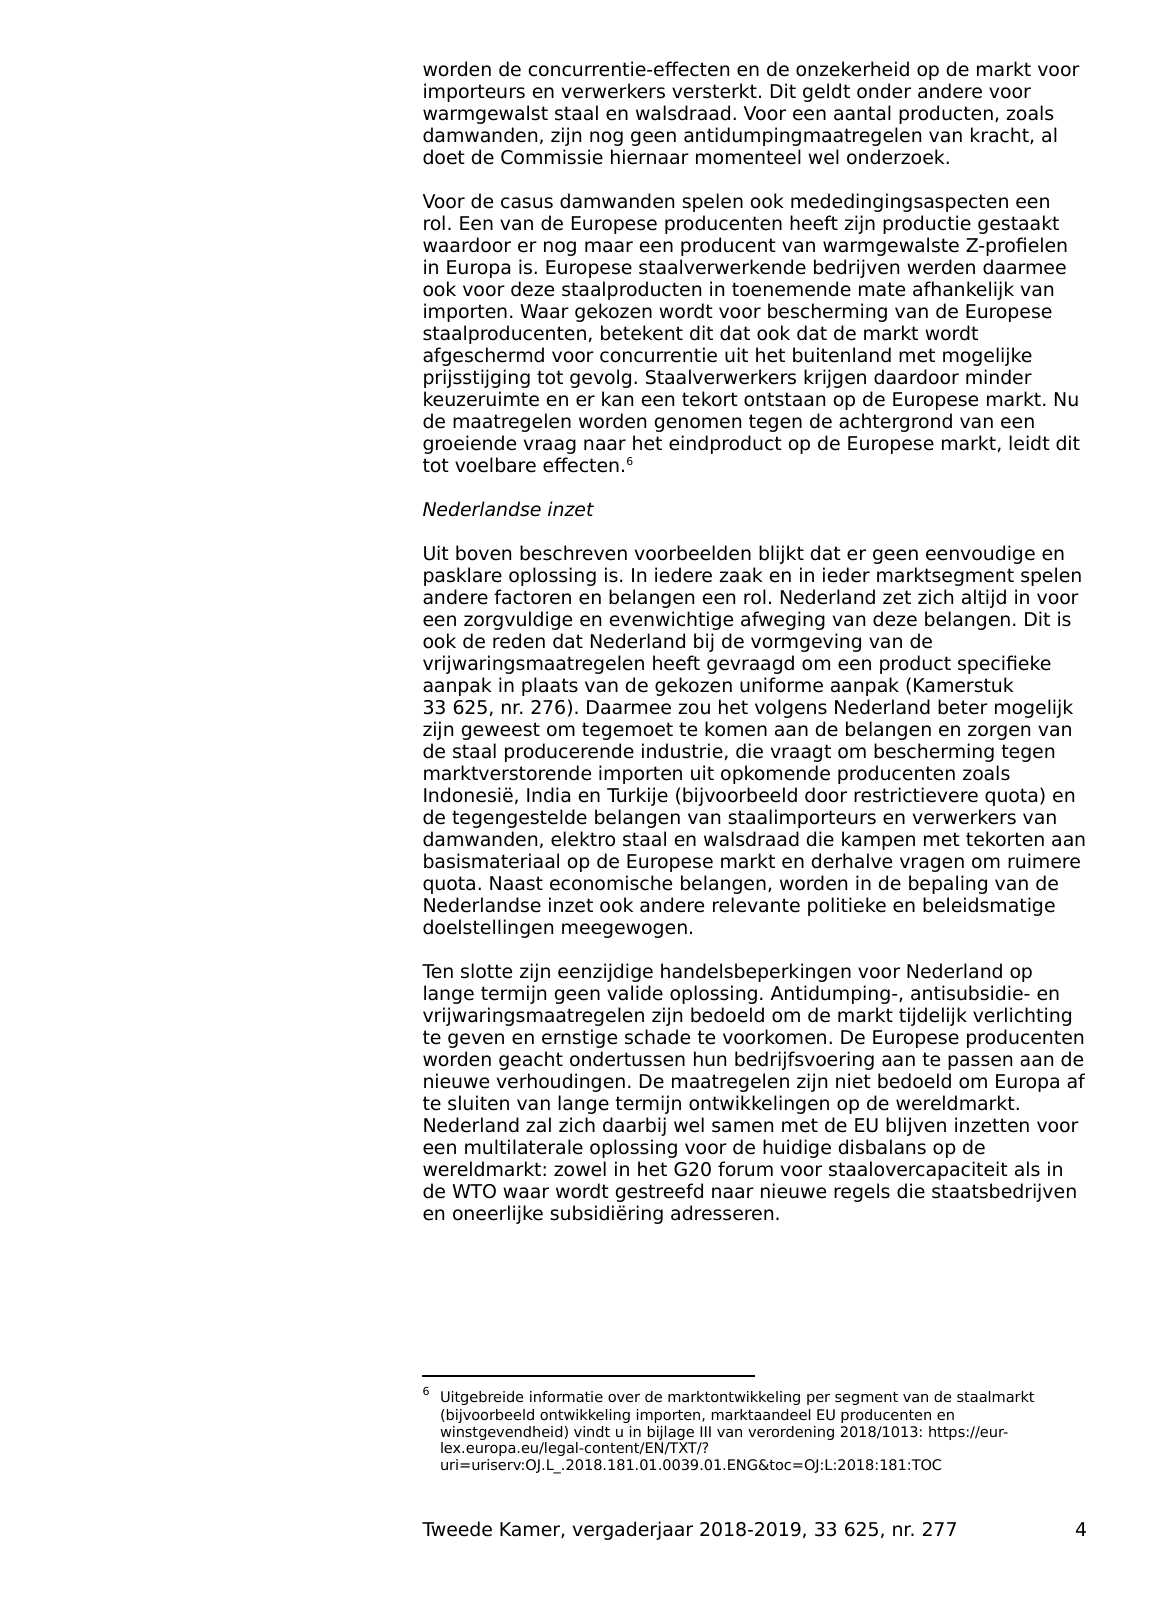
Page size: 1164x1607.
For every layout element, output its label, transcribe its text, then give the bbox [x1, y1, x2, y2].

text Voor de casus damwanden spelen ook mededingingsaspecten een rol. Een van de Europese producenten heeft zijn productie gestaakt waardoor er nog maar een producent van warmgewalste Z-profielen in Europa is. Europese staalverwerkende bedrijven werden daarmee ook voor deze staalproducten in toenemende mate afhankelijk van importen. Waar gekozen wordt voor bescherming van de Europese staalproducenten, betekent dit dat ook dat de markt wordt afgeschermd voor concurrentie uit het buitenland met mogelijke prijsstijging tot gevolg. Staalverwerkers krijgen daardoor minder keuzeruimte en er kan een tekort ontstaan op de Europese markt. Nu de maatregelen worden genomen tegen de achtergrond van een groeiende vraag naar het eindproduct op de Europese markt, leidt dit tot voelbare effecten. [422, 191, 1087, 477]
text worden de concurrentie-effecten en de onzekerheid op de markt voor importeurs en verwerkers versterkt. Dit geldt onder andere voor warmgewalst staal en walsdraad. Voor een aantal producten, zoals damwanden, zijn nog geen antidumpingmaatregelen van kracht, al doet de Commissie hiernaar momenteel wel onderzoek. [422, 59, 1087, 169]
text Ten slotte zijn eenzijdige handelsbeperkingen voor Nederland op lange termijn geen valide oplossing. Antidumping-, antisubsidie- en vrijwaringsmaatregelen zijn bedoeld om de markt tijdelijk verlichting te geven en ernstige schade te voorkomen. De Europese producenten worden geacht ondertussen hun bedrijfsvoering aan te passen aan de nieuwe verhoudingen. De maatregelen zijn niet bedoeld om Europa af te sluiten van lange termijn ontwikkelingen op de wereldmarkt. Nederland zal zich daarbij wel samen met de EU blijven inzetten voor een multilaterale oplossing voor de huidige disbalans op de wereldmarkt: zowel in het G20 forum voor staalovercapaciteit als in de WTO waar wordt gestreefd naar nieuwe regels die staatsbedrijven en oneerlijke subsidiëring adresseren. [422, 961, 1087, 1225]
text Uitgebreide informatie over de marktontwikkeling per segment van de staalmarkt (bijvoorbeeld ontwikkeling importen, marktaandeel EU producenten en winstgevendheid) vindt u in bijlage III van verordening 2018/1013: https://eur-lex.europa.eu/legal-content/EN/TXT/?uri=uriserv:OJ.L_.2018.181.01.0039.01.ENG&toc=OJ:L:2018:181:TOC [422, 1385, 1087, 1474]
subtitle Nederlandse inzet [422, 499, 1087, 521]
text Uit boven beschreven voorbeelden blijkt dat er geen eenvoudige en pasklare oplossing is. In iedere zaak en in ieder marktsegment spelen andere factoren en belangen een rol. Nederland zet zich altijd in voor een zorgvuldige en evenwichtige afweging van deze belangen. Dit is ook de reden dat Nederland bij de vormgeving van de vrijwaringsmaatregelen heeft gevraagd om een product specifieke aanpak in plaats van de gekozen uniforme aanpak (Kamerstuk 33 625, nr. 276). Daarmee zou het volgens Nederland beter mogelijk zijn geweest om tegemoet te komen aan de belangen en zorgen van de staal producerende industrie, die vraagt om bescherming tegen marktverstorende importen uit opkomende producenten zoals Indonesië, India en Turkije (bijvoorbeeld door restrictievere quota) en de tegengestelde belangen van staalimporteurs en verwerkers van damwanden, elektro staal en walsdraad die kampen met tekorten aan basismateriaal op de Europese markt en derhalve vragen om ruimere quota. Naast economische belangen, worden in de bepaling van de Nederlandse inzet ook andere relevante politieke en beleidsmatige doelstellingen meegewogen. [422, 543, 1087, 939]
